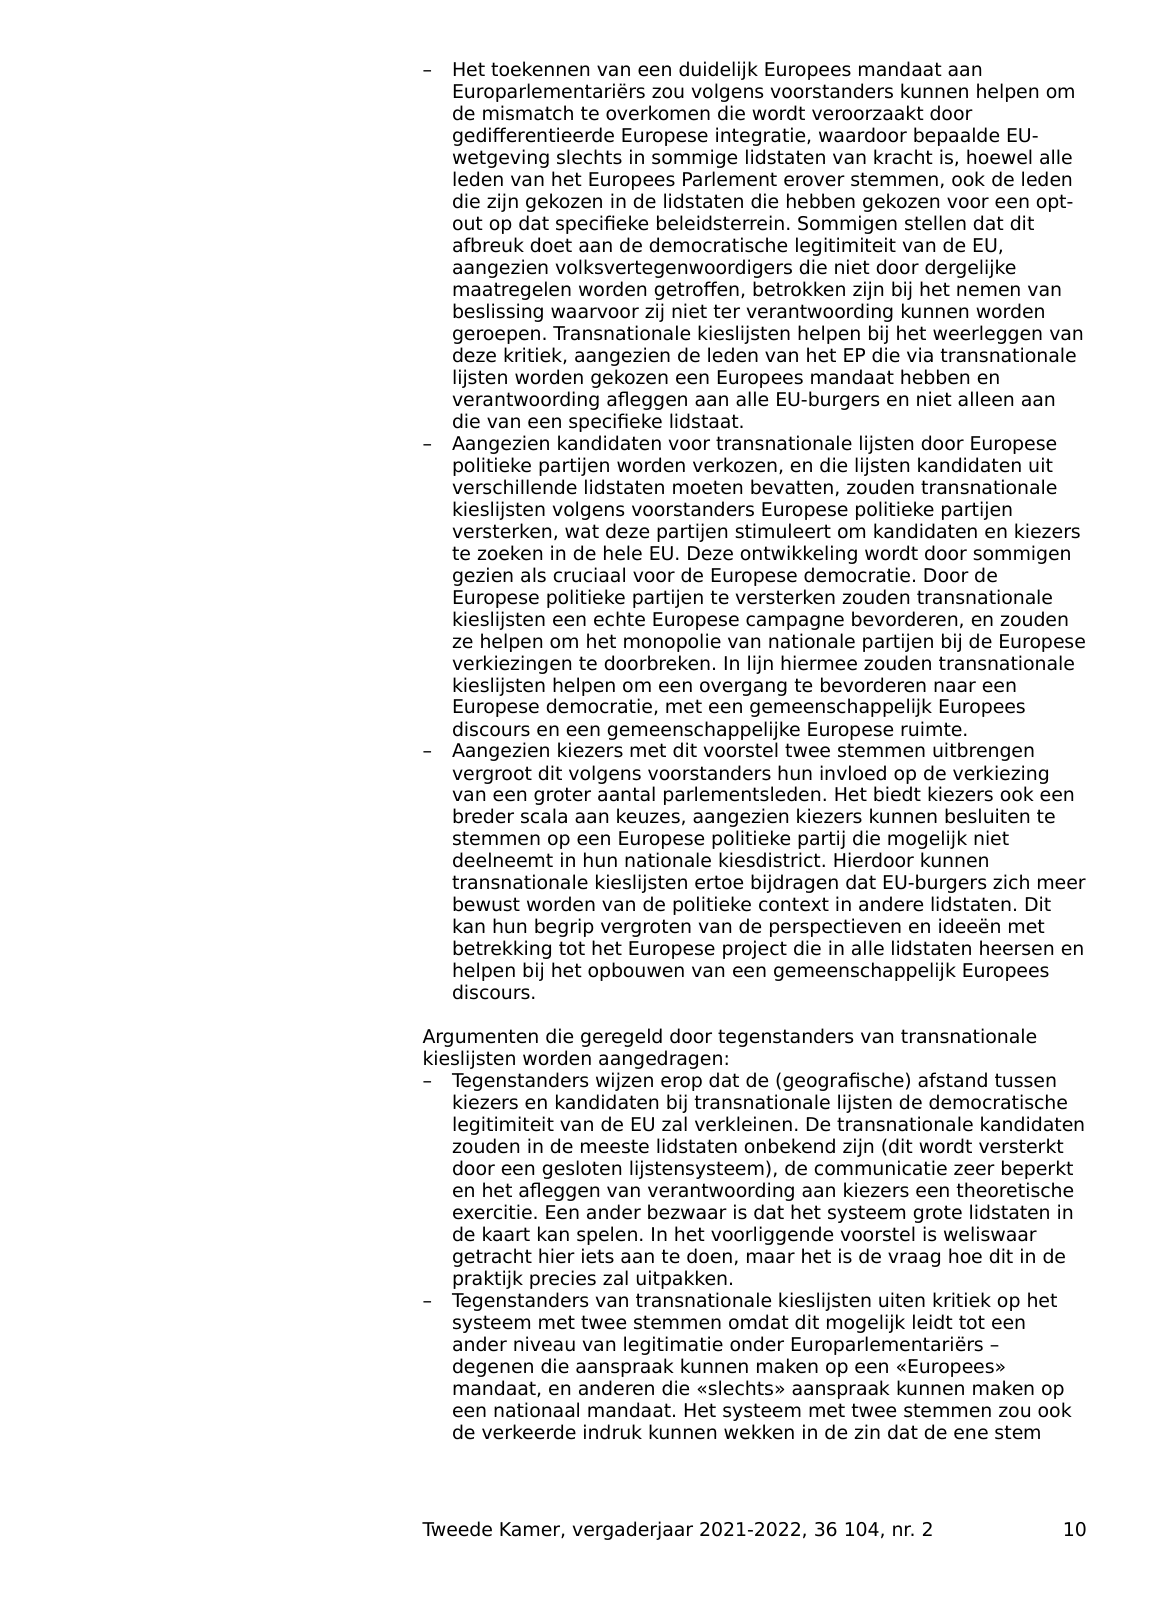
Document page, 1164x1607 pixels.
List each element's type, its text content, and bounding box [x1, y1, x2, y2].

text – Tegenstanders van transnationale kieslijsten uiten kritiek op het systeem met twee stemmen omdat dit mogelijk leidt tot een ander niveau van legitimatie onder Europarlementariërs – degenen die aanspraak kunnen maken op een «Europees» mandaat, en anderen die «slechts» aanspraak kunnen maken op een nationaal mandaat. Het systeem met twee stemmen zou ook de verkeerde indruk kunnen wekken in de zin dat de ene stem [422, 1290, 1087, 1444]
text – Aangezien kandidaten voor transnationale lijsten door Europese politieke partijen worden verkozen, en die lijsten kandidaten uit verschillende lidstaten moeten bevatten, zouden transnationale kieslijsten volgens voorstanders Europese politieke partijen versterken, wat deze partijen stimuleert om kandidaten en kiezers te zoeken in de hele EU. Deze ontwikkeling wordt door sommigen gezien als cruciaal voor de Europese democratie. Door de Europese politieke partijen te versterken zouden transnationale kieslijsten een echte Europese campagne bevorderen, en zouden ze helpen om het monopolie van nationale partijen bij de Europese verkiezingen te doorbreken. In lijn hiermee zouden transnationale kieslijsten helpen om een overgang te bevorderen naar een Europese democratie, met een gemeenschappelijk Europees discours en een gemeenschappelijke Europese ruimte. [422, 433, 1087, 740]
text – Tegenstanders wijzen erop dat de (geografische) afstand tussen kiezers en kandidaten bij transnationale lijsten de democratische legitimiteit van de EU zal verkleinen. De transnationale kandidaten zouden in de meeste lidstaten onbekend zijn (dit wordt versterkt door een gesloten lijstensysteem), de communicatie zeer beperkt en het afleggen van verantwoording aan kiezers een theoretische exercitie. Een ander bezwaar is dat het systeem grote lidstaten in de kaart kan spelen. In het voorliggende voorstel is weliswaar getracht hier iets aan te doen, maar het is de vraag hoe dit in de praktijk precies zal uitpakken. [422, 1070, 1087, 1290]
text – Het toekennen van een duidelijk Europees mandaat aan Europarlementariërs zou volgens voorstanders kunnen helpen om de mismatch te overkomen die wordt veroorzaakt door gedifferentieerde Europese integratie, waardoor bepaalde EU-wetgeving slechts in sommige lidstaten van kracht is, hoewel alle leden van het Europees Parlement erover stemmen, ook de leden die zijn gekozen in de lidstaten die hebben gekozen voor een opt-out op dat specifieke beleidsterrein. Sommigen stellen dat dit afbreuk doet aan de democratische legitimiteit van de EU, aangezien volksvertegenwoordigers die niet door dergelijke maatregelen worden getroffen, betrokken zijn bij het nemen van beslissing waarvoor zij niet ter verantwoording kunnen worden geroepen. Transnationale kieslijsten helpen bij het weerleggen van deze kritiek, aangezien de leden van het EP die via transnationale lijsten worden gekozen een Europees mandaat hebben en verantwoording afleggen aan alle EU-burgers en niet alleen aan die van een specifieke lidstaat. [422, 59, 1087, 433]
text Argumenten die geregeld door tegenstanders van transnationale kieslijsten worden aangedragen: [422, 1026, 1087, 1070]
text – Aangezien kiezers met dit voorstel twee stemmen uitbrengen vergroot dit volgens voorstanders hun invloed op de verkiezing van een groter aantal parlementsleden. Het biedt kiezers ook een breder scala aan keuzes, aangezien kiezers kunnen besluiten te stemmen op een Europese politieke partij die mogelijk niet deelneemt in hun nationale kiesdistrict. Hierdoor kunnen transnationale kieslijsten ertoe bijdragen dat EU-burgers zich meer bewust worden van de politieke context in andere lidstaten. Dit kan hun begrip vergroten van de perspectieven en ideeën met betrekking tot het Europese project die in alle lidstaten heersen en helpen bij het opbouwen van een gemeenschappelijk Europees discours. [422, 740, 1087, 1004]
